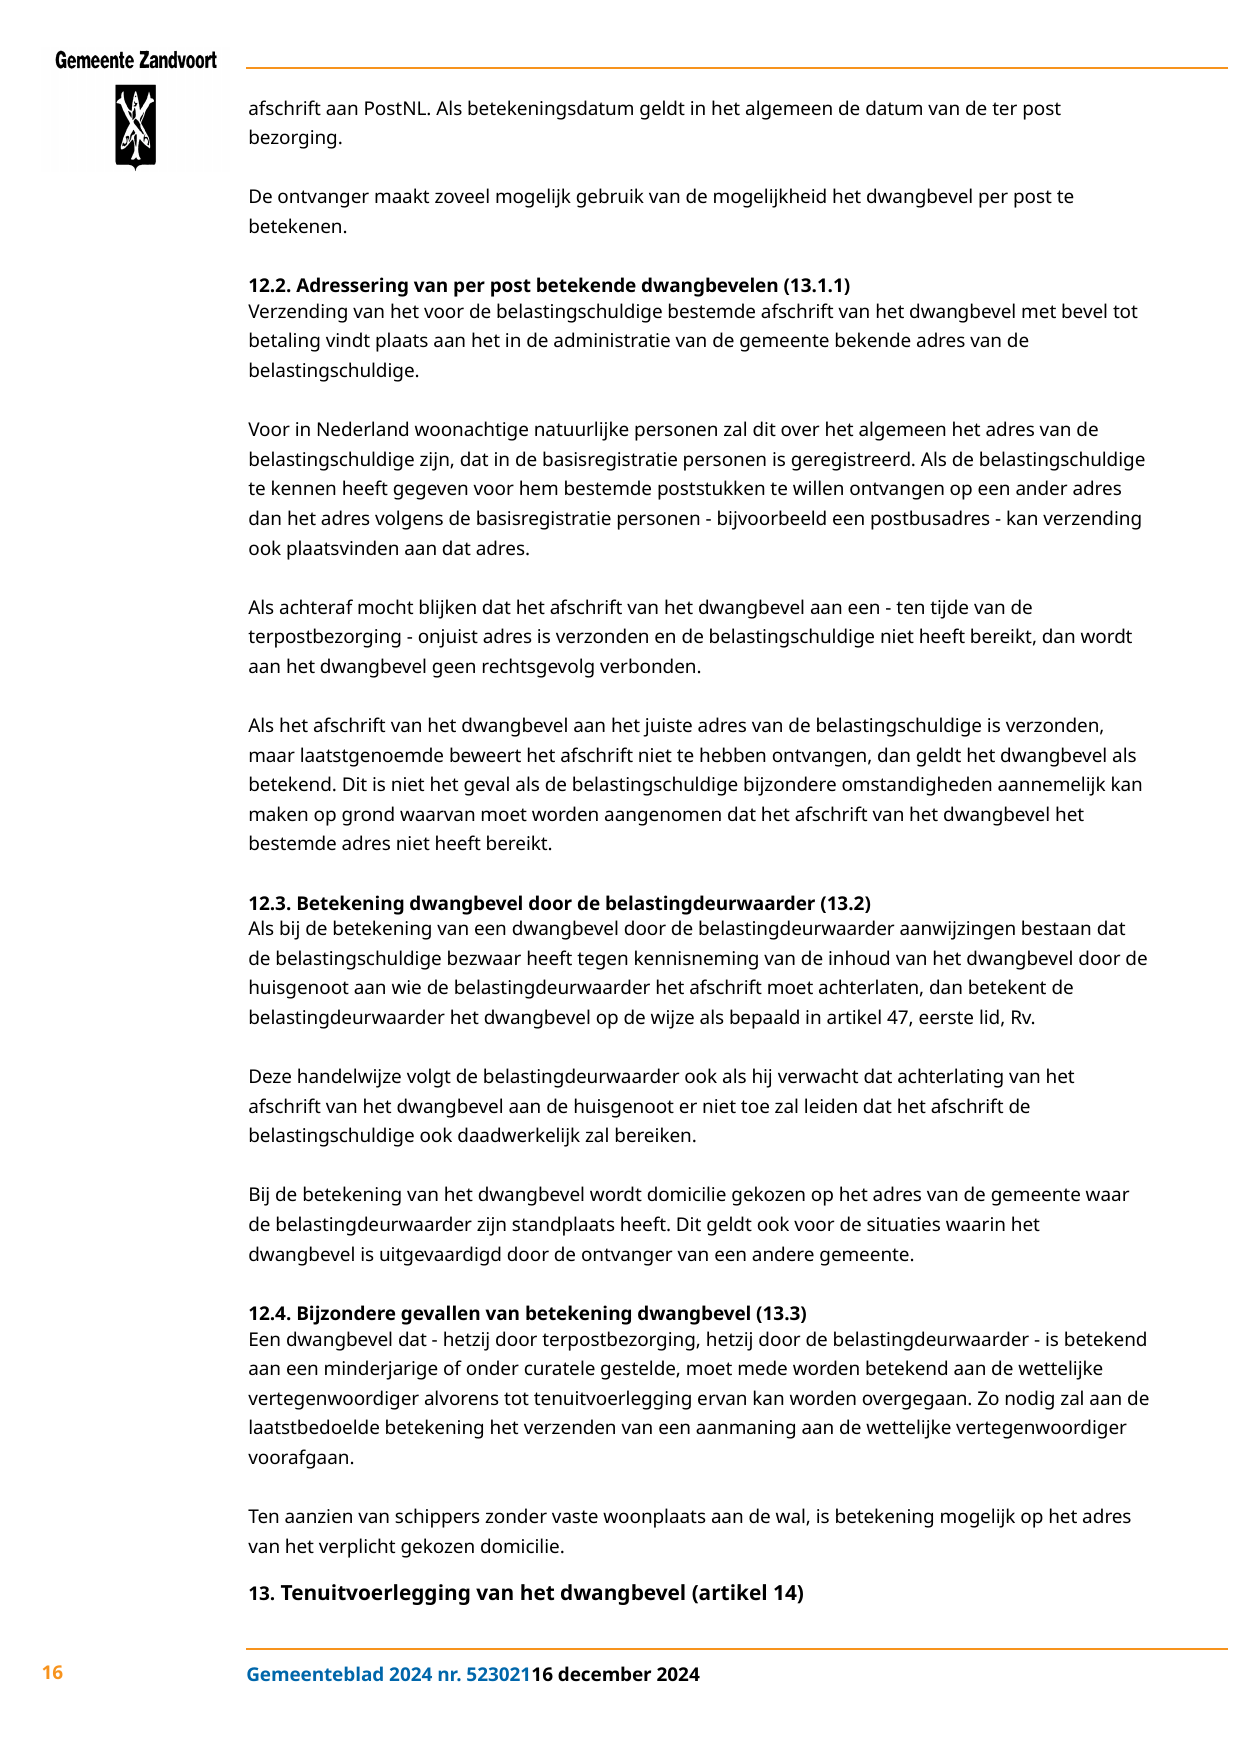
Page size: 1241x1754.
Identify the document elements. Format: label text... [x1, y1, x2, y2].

text Bij de betekening van het dwangbevel wordt domicilie gekozen op het adres van de gemeente waar de belastingdeurwaarder zijn standplaats heeft. Dit geldt ook voor de situaties waarin het dwangbevel is uitgevaardigd door de ontvanger van een andere gemeente. [248, 1182, 1152, 1267]
text afschrift aan PostNL. Als betekeningsdatum geldt in het algemeen de datum van de ter post bezorging. [248, 95, 1152, 150]
text Als het afschrift van het dwangbevel aan het juiste adres van de belastingschuldige is verzonden, maar laatstgenoemde beweert het afschrift niet te hebben ontvangen, dan geldt het dwangbevel als betekend. Dit is niet het geval als de belastingschuldige bijzondere omstandigheden aannemelijk kan maken op grond waarvan moet worden aangenomen dat het afschrift van het dwangbevel het bestemde adres niet heeft bereikt. [248, 712, 1152, 856]
text 13. Tenuitvoerlegging van het dwangbevel (artikel 14) [248, 1578, 1152, 1607]
picture [41, 47, 231, 172]
text Deze handelwijze volgt de belastingdeurwaarder ook als hij verwacht dat achterlating van het afschrift van het dwangbevel aan de huisgenoot er niet toe zal leiden dat het afschrift de belastingschuldige ook daadwerkelijk zal bereiken. [248, 1063, 1152, 1148]
text Ten aanzien van schippers zonder vaste woonplaats aan de wal, is betekening mogelijk op het adres van het verplicht gekozen domicilie. [248, 1503, 1152, 1558]
text Als bij de betekening van een dwangbevel door de belastingdeurwaarder aanwijzingen bestaan dat de belastingschuldige bezwaar heeft tegen kennisneming van de inhoud van het dwangbevel door de huisgenoot aan wie de belastingdeurwaarder het afschrift moet achterlaten, dan betekent de belastingdeurwaarder het dwangbevel op de wijze als bepaald in artikel 47, eerste lid, Rv. [248, 915, 1152, 1030]
text Verzending van het voor de belastingschuldige bestemde afschrift van het dwangbevel met bevel tot betaling vindt plaats aan het in de administratie van de gemeente bekende adres van de belastingschuldige. [248, 298, 1152, 383]
text Voor in Nederland woonachtige natuurlijke personen zal dit over het algemeen het adres van de belastingschuldige zijn, dat in de basisregistratie personen is geregistreerd. Als de belastingschuldige te kennen heeft gegeven voor hem bestemde poststukken te willen ontvangen op een ander adres dan het adres volgens de basisregistratie personen - bijvoorbeeld een postbusadres - kan verzending ook plaatsvinden aan dat adres. [248, 416, 1152, 560]
text 12.2. Adressering van per post betekende dwangbevelen (13.1.1) [248, 272, 1152, 298]
text Als achteraf mocht blijken dat het afschrift van het dwangbevel aan een - ten tijde van de terpostbezorging - onjuist adres is verzonden en de belastingschuldige niet heeft bereikt, dan wordt aan het dwangbevel geen rechtsgevolg verbonden. [248, 594, 1152, 679]
text 12.3. Betekening dwangbevel door de belastingdeurwaarder (13.2) [248, 890, 1152, 915]
text 12.4. Bijzondere gevallen van betekening dwangbevel (13.3) [248, 1300, 1152, 1326]
text Een dwangbevel dat - hetzij door terpostbezorging, hetzij door de belastingdeurwaarder - is betekend aan een minderjarige of onder curatele gestelde, moet mede worden betekend aan de wettelijke vertegenwoordiger alvorens tot tenuitvoerlegging ervan kan worden overgegaan. Zo nodig zal aan de laatstbedoelde betekening het verzenden van een aanmaning aan de wettelijke vertegenwoordiger voorafgaan. [248, 1326, 1152, 1470]
text De ontvanger maakt zoveel mogelijk gebruik van de mogelijkheid het dwangbevel per post te betekenen. [248, 183, 1152, 239]
